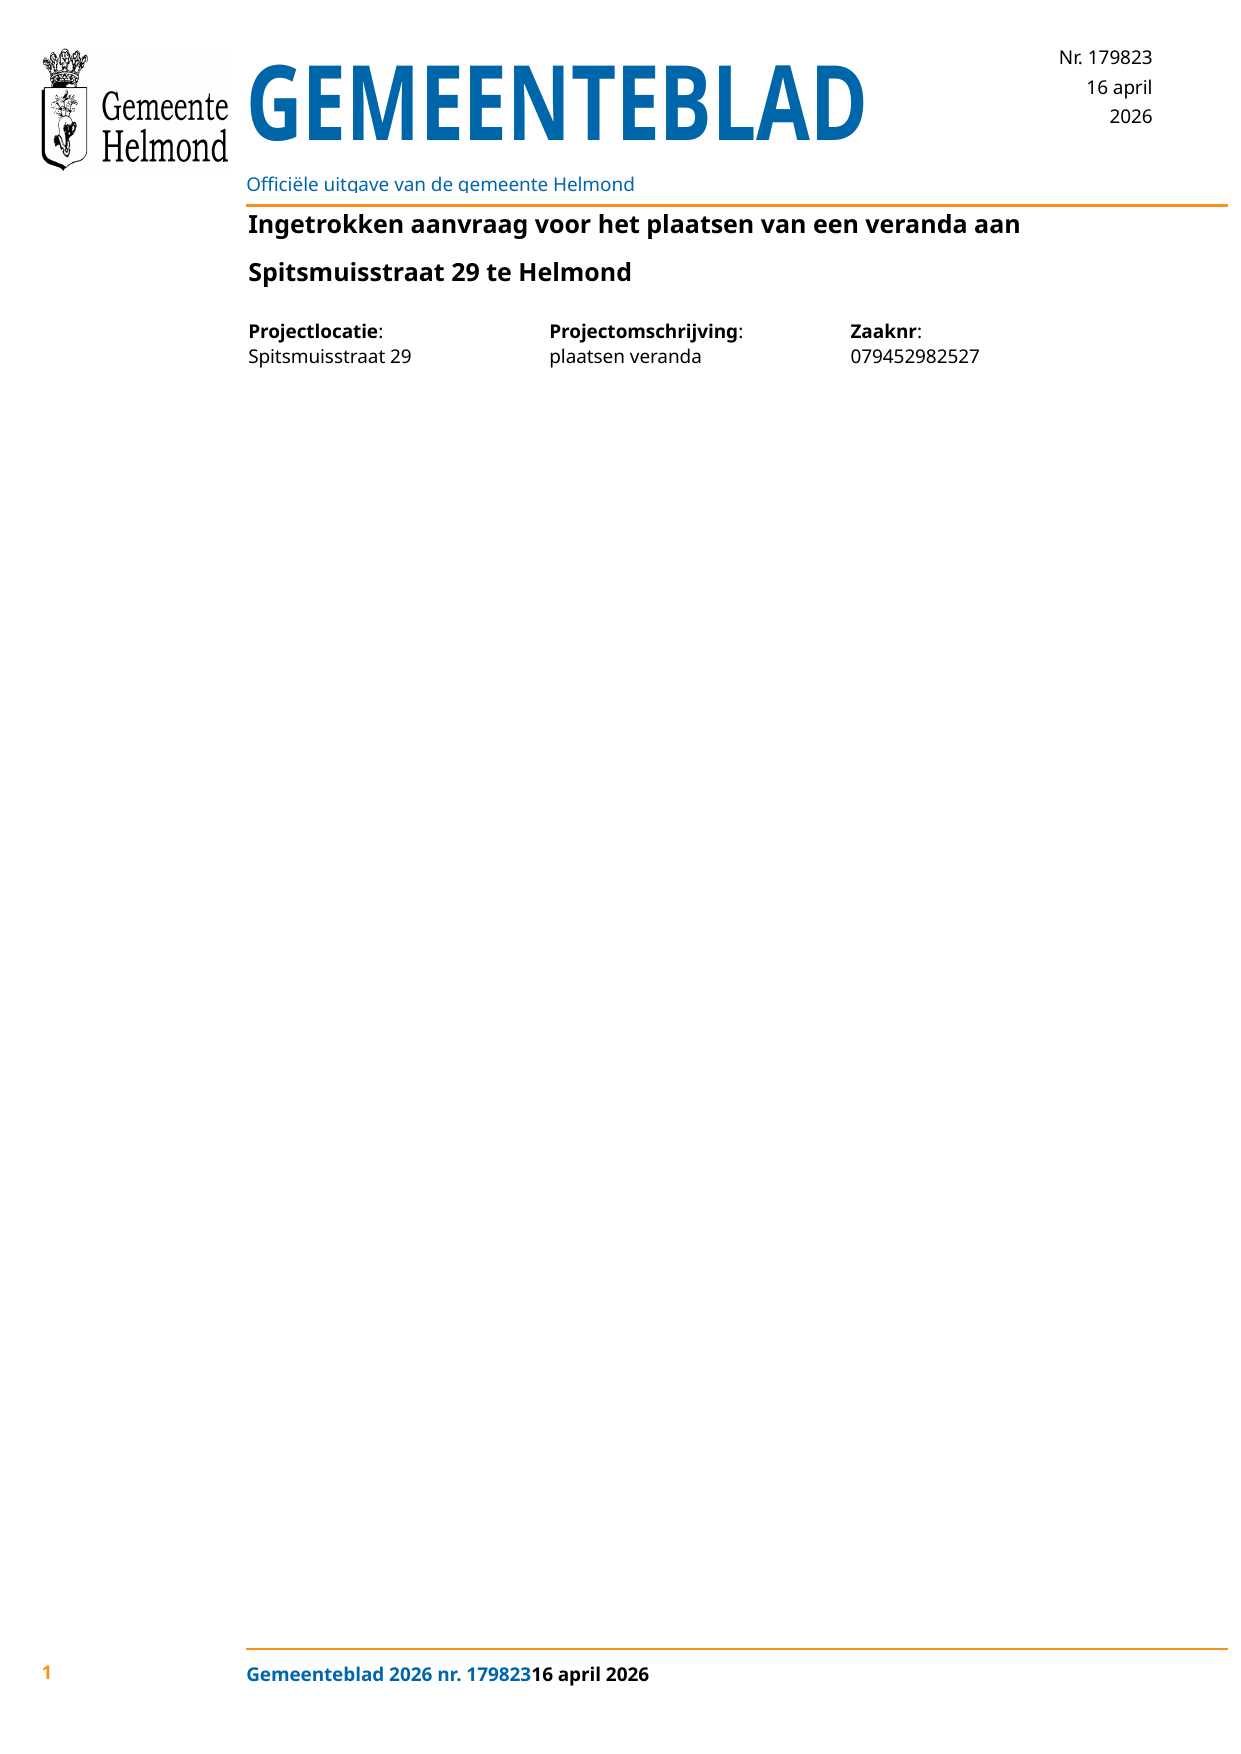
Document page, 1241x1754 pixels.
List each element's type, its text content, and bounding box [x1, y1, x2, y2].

picture [41, 47, 231, 172]
table_header Projectomschrijving: [549, 318, 850, 344]
text Ingetrokken aanvraag voor het plaatsen van een veranda aan Spitsmuisstraat 29 te Helmond [248, 207, 1152, 288]
table_cell Spitsmuisstraat 29 [248, 344, 549, 369]
table_cell plaatsen veranda [549, 344, 850, 369]
table_header Zaaknr: [850, 318, 1152, 344]
table_header Projectlocatie: [248, 318, 549, 344]
table_cell 079452982527 [850, 344, 1152, 369]
